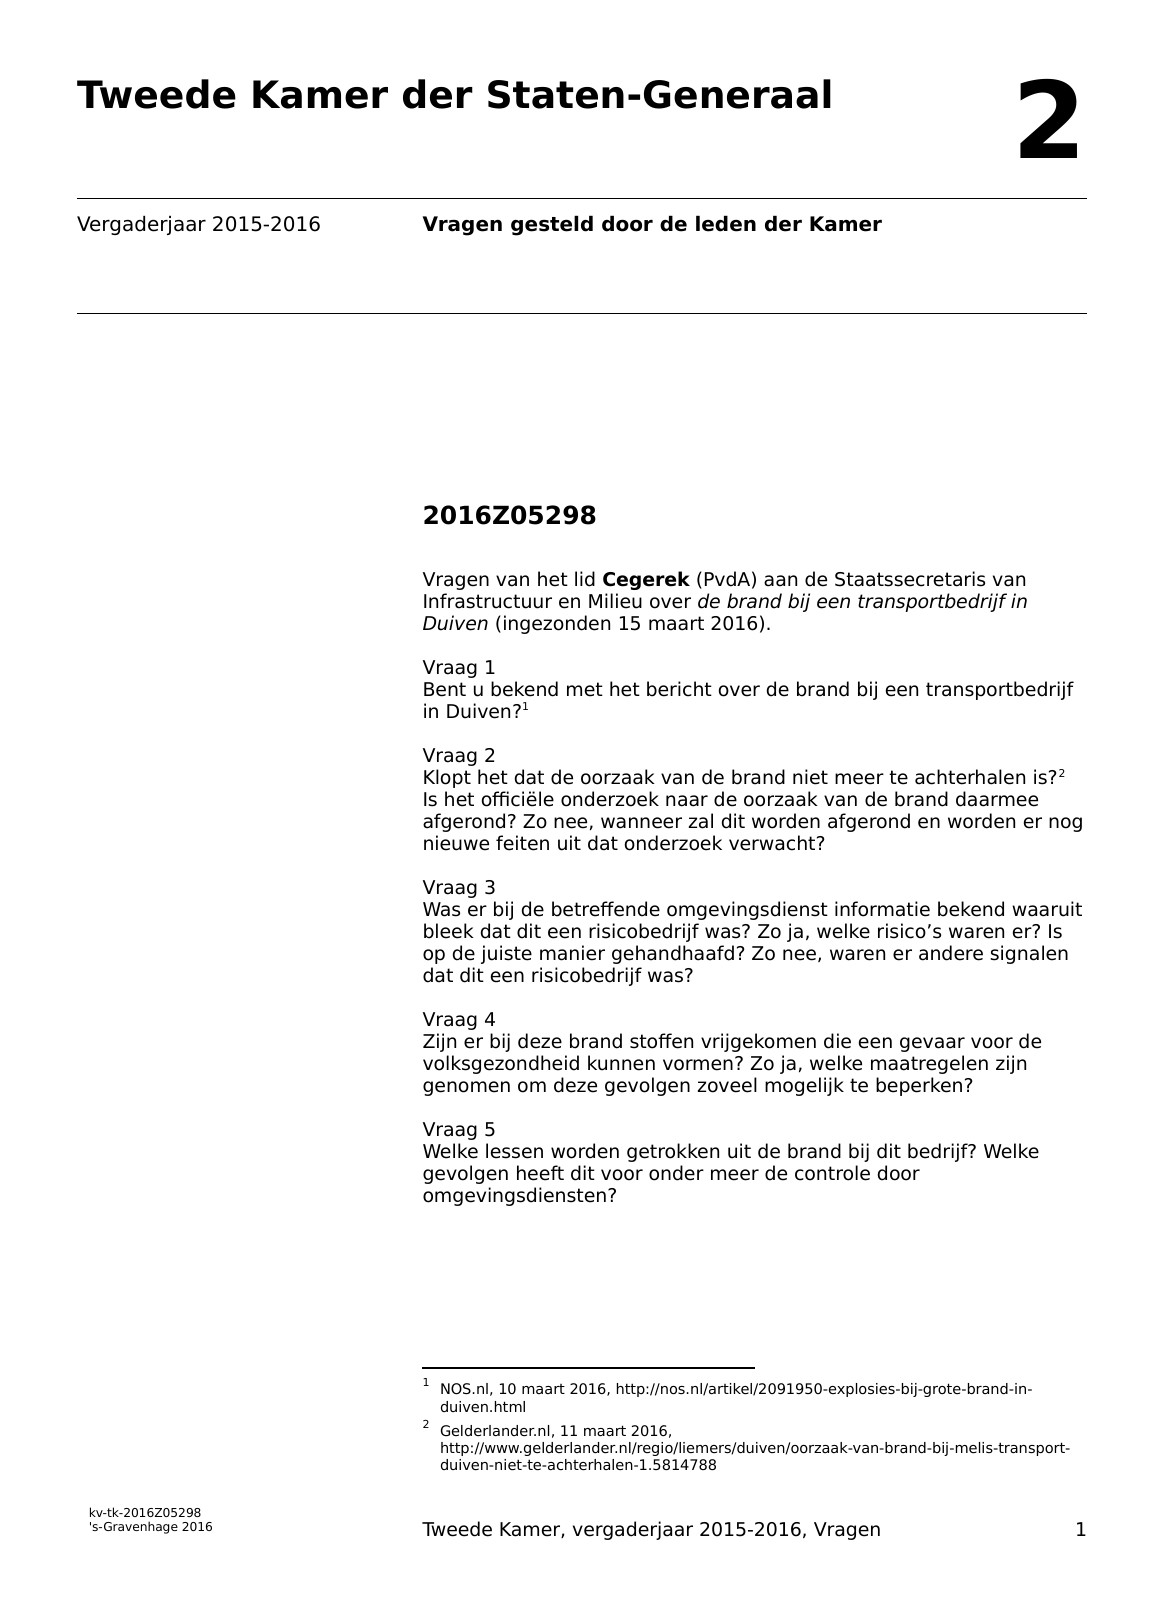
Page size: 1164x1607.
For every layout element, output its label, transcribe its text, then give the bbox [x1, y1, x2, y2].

text Was er bij de betreffende omgevingsdienst informatie bekend waaruit bleek dat dit een risicobedrijf was? Zo ja, welke risico’s waren er? Is op de juiste manier gehandhaafd? Zo nee, waren er andere signalen dat dit een risicobedrijf was? [422, 899, 1087, 987]
text Vraag 3 [422, 877, 1087, 899]
table_header Tweede Kamer der Staten-Generaal [77, 59, 886, 198]
text kv-tk-2016Z05298 [88, 1506, 323, 1520]
text Gelderlander.nl, 11 maart 2016, http://www.gelderlander.nl/regio/liemers/duiven/oorzaak-van-brand-bij-melis-transport-duiven-niet-te-achterhalen-1.5814788 [422, 1418, 1087, 1474]
text Vragen van het lid Cegerek (PvdA) aan de Staatssecretaris van Infrastructuur en Milieu over de brand bij een transportbedrijf in Duiven (ingezonden 15 maart 2016). [422, 569, 1087, 635]
text 's-Gravenhage 2016 [88, 1520, 323, 1534]
text Vraag 2 [422, 745, 1087, 767]
table_cell Vragen gesteld door de leden der Kamer [422, 199, 1087, 313]
text Zijn er bij deze brand stoffen vrijgekomen die een gevaar voor de volksgezondheid kunnen vormen? Zo ja, welke maatregelen zijn genomen om deze gevolgen zoveel mogelijk te beperken? [422, 1031, 1087, 1097]
text Bent u bekend met het bericht over de brand bij een transportbedrijf in Duiven? [422, 679, 1087, 723]
text NOS.nl, 10 maart 2016, http://nos.nl/artikel/2091950-explosies-bij-grote-brand-in-duiven.html [422, 1377, 1087, 1416]
table_cell Vergaderjaar 2015-2016 [77, 199, 422, 313]
text Klopt het dat de oorzaak van de brand niet meer te achterhalen is? Is het officiële onderzoek naar de oorzaak van de brand daarmee afgerond? Zo nee, wanneer zal dit worden afgerond en worden er nog nieuwe feiten uit dat onderzoek verwacht? [422, 767, 1087, 855]
text Welke lessen worden getrokken uit de brand bij dit bedrijf? Welke gevolgen heeft dit voor onder meer de controle door omgevingsdiensten? [422, 1141, 1087, 1207]
text Vraag 4 [422, 1009, 1087, 1031]
text 2016Z05298 [422, 501, 1087, 531]
text Vraag 5 [422, 1119, 1087, 1141]
table_header 2 [886, 59, 1087, 198]
text Vraag 1 [422, 657, 1087, 679]
